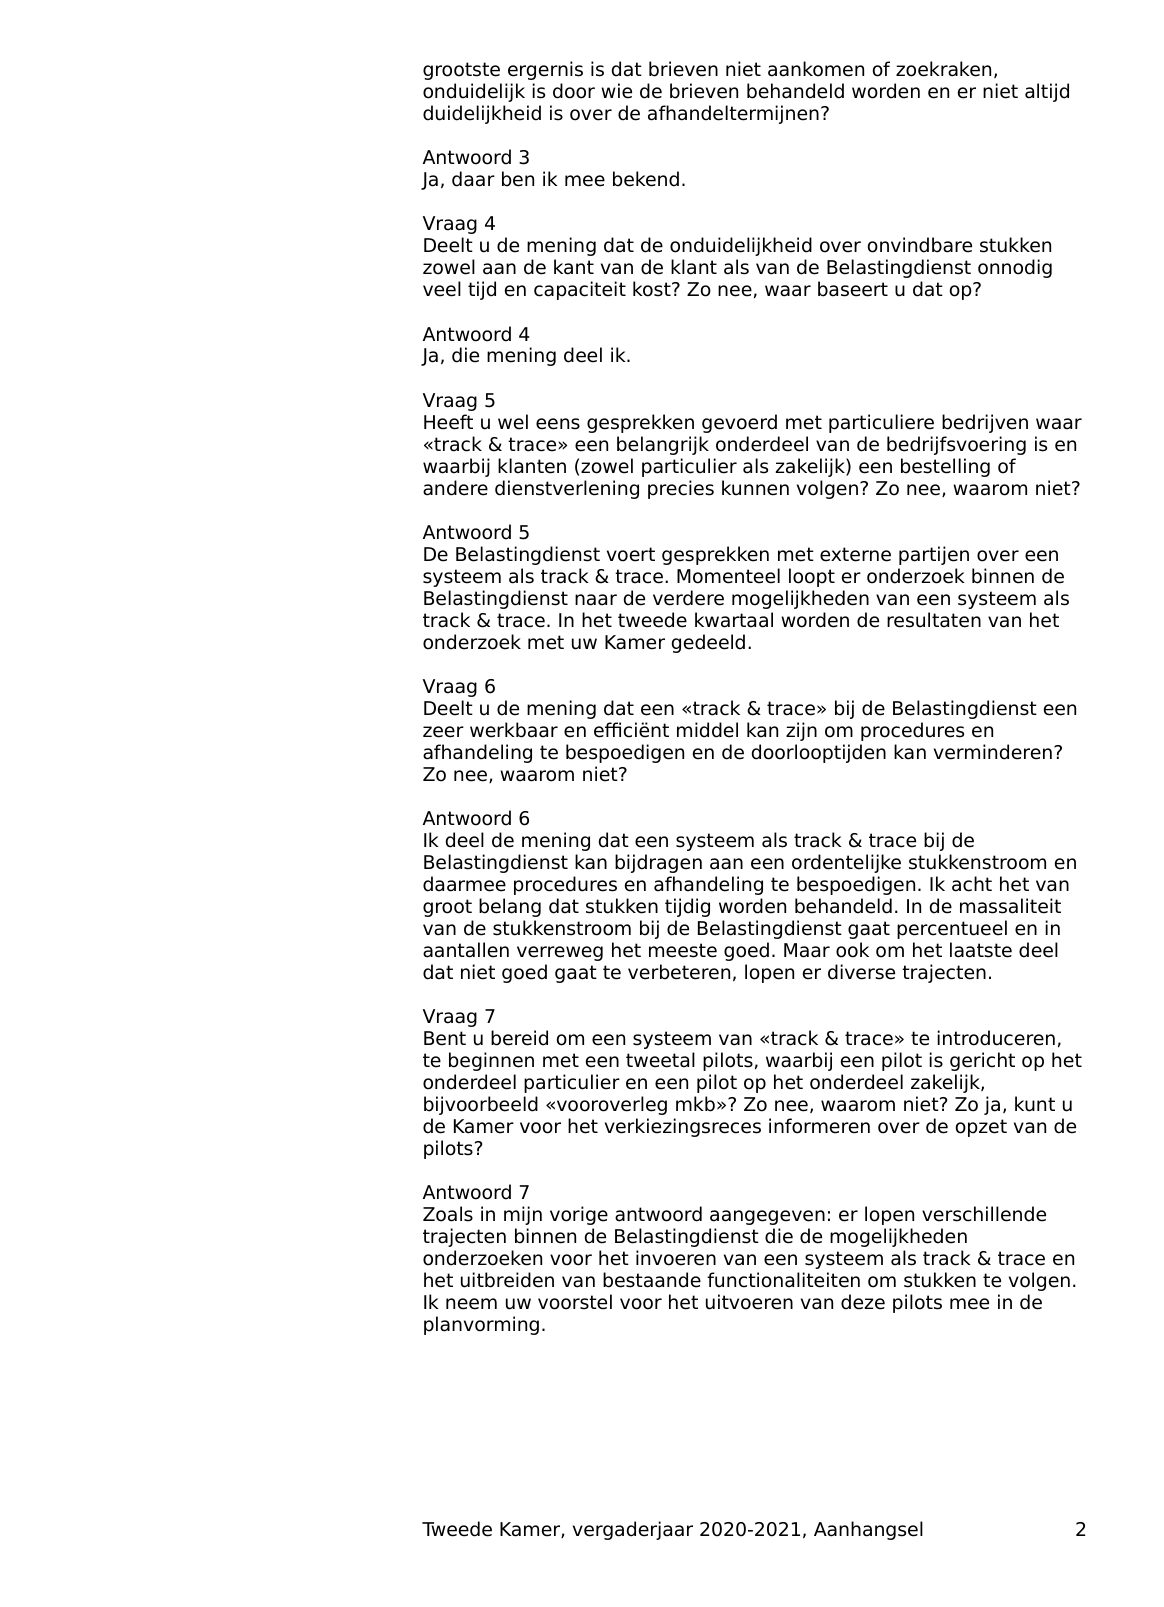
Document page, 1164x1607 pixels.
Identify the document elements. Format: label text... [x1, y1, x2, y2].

text grootste ergernis is dat brieven niet aankomen of zoekraken, onduidelijk is door wie de brieven behandeld worden en er niet altijd duidelijkheid is over de afhandeltermijnen? [422, 59, 1087, 125]
text Antwoord 5 [422, 522, 1087, 544]
text Deelt u de mening dat een «track & trace» bij de Belastingdienst een zeer werkbaar en efficiënt middel kan zijn om procedures en afhandeling te bespoedigen en de doorlooptijden kan verminderen? Zo nee, waarom niet? [422, 698, 1087, 786]
text Bent u bereid om een systeem van «track & trace» te introduceren, te beginnen met een tweetal pilots, waarbij een pilot is gericht op het onderdeel particulier en een pilot op het onderdeel zakelijk, bijvoorbeeld «vooroverleg mkb»? Zo nee, waarom niet? Zo ja, kunt u de Kamer voor het verkiezingsreces informeren over de opzet van de pilots? [422, 1028, 1087, 1160]
text Vraag 5 [422, 389, 1087, 412]
text Ja, daar ben ik mee bekend. [422, 169, 1087, 191]
text Heeft u wel eens gesprekken gevoerd met particuliere bedrijven waar «track & trace» een belangrijk onderdeel van de bedrijfsvoering is en waarbij klanten (zowel particulier als zakelijk) een bestelling of andere dienstverlening precies kunnen volgen? Zo nee, waarom niet? [422, 412, 1087, 499]
text Ik deel de mening dat een systeem als track & trace bij de Belastingdienst kan bijdragen aan een ordentelijke stukkenstroom en daarmee procedures en afhandeling te bespoedigen. Ik acht het van groot belang dat stukken tijdig worden behandeld. In de massaliteit van de stukkenstroom bij de Belastingdienst gaat percentueel en in aantallen verreweg het meeste goed. Maar ook om het laatste deel dat niet goed gaat te verbeteren, lopen er diverse trajecten. [422, 830, 1087, 984]
text Antwoord 6 [422, 808, 1087, 830]
text Antwoord 3 [422, 147, 1087, 169]
text Antwoord 4 [422, 323, 1087, 345]
text Deelt u de mening dat de onduidelijkheid over onvindbare stukken zowel aan de kant van de klant als van de Belastingdienst onnodig veel tijd en capaciteit kost? Zo nee, waar baseert u dat op? [422, 235, 1087, 301]
text Antwoord 7 [422, 1182, 1087, 1204]
text Ja, die mening deel ik. [422, 345, 1087, 367]
text De Belastingdienst voert gesprekken met externe partijen over een systeem als track & trace. Momenteel loopt er onderzoek binnen de Belastingdienst naar de verdere mogelijkheden van een systeem als track & trace. In het tweede kwartaal worden de resultaten van het onderzoek met uw Kamer gedeeld. [422, 544, 1087, 653]
text Vraag 6 [422, 676, 1087, 698]
text Vraag 4 [422, 213, 1087, 235]
text Vraag 7 [422, 1006, 1087, 1028]
text Zoals in mijn vorige antwoord aangegeven: er lopen verschillende trajecten binnen de Belastingdienst die de mogelijkheden onderzoeken voor het invoeren van een systeem als track & trace en het uitbreiden van bestaande functionaliteiten om stukken te volgen. Ik neem uw voorstel voor het uitvoeren van deze pilots mee in de planvorming. [422, 1204, 1087, 1336]
